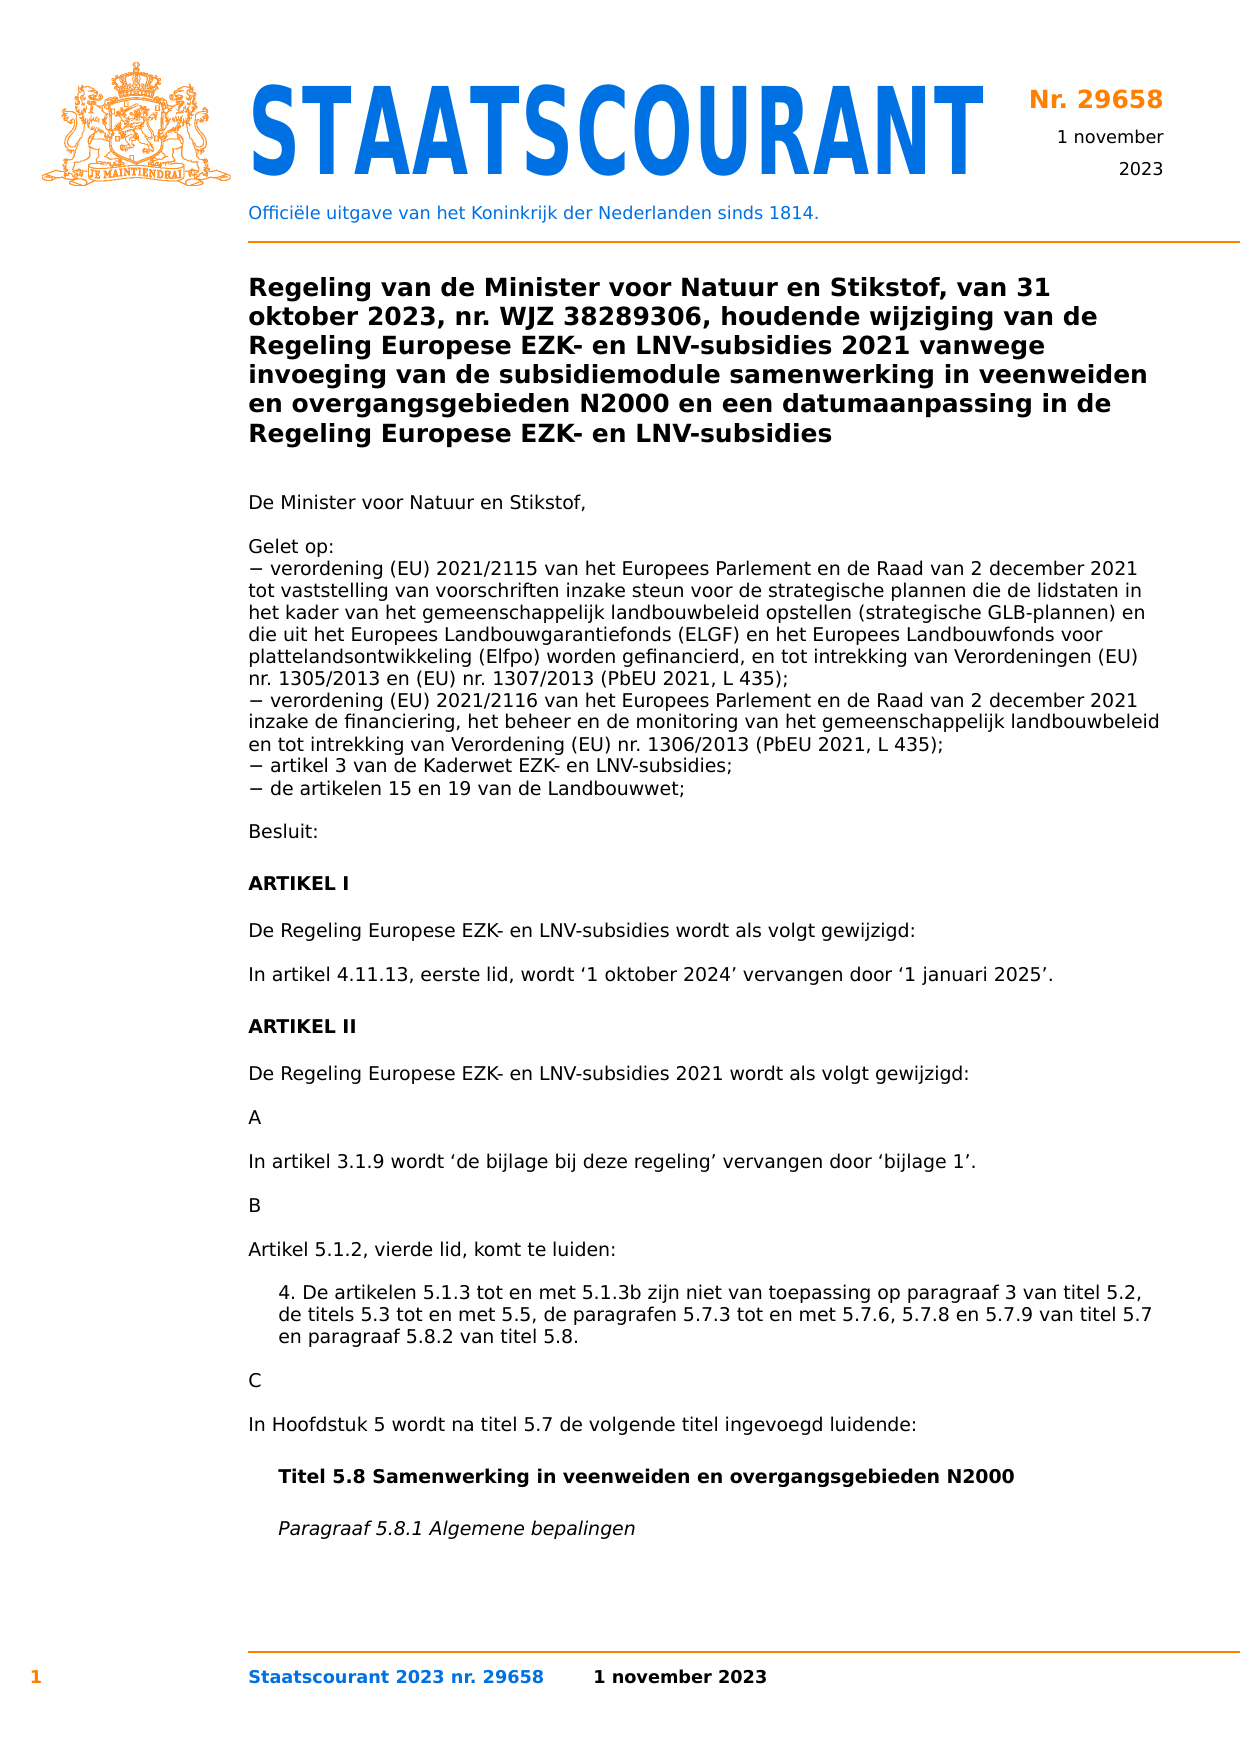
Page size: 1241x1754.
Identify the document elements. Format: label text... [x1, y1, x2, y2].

text In artikel 3.1.9 wordt ‘de bijlage bij deze regeling’ vervangen door ‘bijlage 1’. [248, 1151, 1163, 1173]
subtitle Regeling van de Minister voor Natuur en Stikstof, van 31 oktober 2023, nr. WJZ 38289306, houdende wijziging van de Regeling Europese EZK- en LNV-subsidies 2021 vanwege invoeging van de subsidiemodule samenwerking in veenweiden en overgangsgebieden N2000 en een datumaanpassing in de Regeling Europese EZK- en LNV-subsidies [248, 273, 1163, 448]
subtitle ARTIKEL II [248, 1016, 1163, 1038]
text De Minister voor Natuur en Stikstof, [248, 492, 1163, 514]
picture [41, 62, 231, 186]
text Gelet op: [248, 536, 1163, 558]
text In artikel 4.11.13, eerste lid, wordt ‘1 oktober 2024’ vervangen door ‘1 januari 2025’. [248, 964, 1163, 986]
subtitle Titel 5.8 Samenwerking in veenweiden en overgangsgebieden N2000 [278, 1466, 1163, 1488]
table_cell Officiële uitgave van het Koninkrijk der Nederlanden sinds 1814. [248, 203, 1240, 241]
subtitle Paragraaf 5.8.1 Algemene bepalingen [278, 1518, 1163, 1540]
text A [248, 1107, 1163, 1129]
text − artikel 3 van de Kaderwet EZK- en LNV-subsidies; [248, 755, 1163, 777]
table_cell 1 november [998, 121, 1240, 153]
text C [248, 1370, 1163, 1392]
table_header Nr. 29658 [998, 62, 1240, 121]
text Artikel 5.1.2, vierde lid, komt te luiden: [248, 1238, 1163, 1260]
text In Hoofdstuk 5 wordt na titel 5.7 de volgende titel ingevoegd luidende: [248, 1414, 1163, 1436]
text Besluit: [248, 821, 1163, 843]
text B [248, 1194, 1163, 1217]
text De Regeling Europese EZK- en LNV-subsidies 2021 wordt als volgt gewijzigd: [248, 1063, 1163, 1085]
text − verordening (EU) 2021/2115 van het Europees Parlement en de Raad van 2 december 2021 tot vaststelling van voorschriften inzake steun voor de strategische plannen die de lidstaten in het kader van het gemeenschappelijk landbouwbeleid opstellen (strategische GLB-plannen) en die uit het Europees Landbouwgarantiefonds (ELGF) en het Europees Landbouwfonds voor plattelandsontwikkeling (Elfpo) worden gefinancierd, en tot intrekking van Verordeningen (EU) nr. 1305/2013 en (EU) nr. 1307/2013 (PbEU 2021, L 435); [248, 558, 1163, 689]
subtitle ARTIKEL I [248, 873, 1163, 895]
text − verordening (EU) 2021/2116 van het Europees Parlement en de Raad van 2 december 2021 inzake de financiering, het beheer en de monitoring van het gemeenschappelijk landbouwbeleid en tot intrekking van Verordening (EU) nr. 1306/2013 (PbEU 2021, L 435); [248, 689, 1163, 755]
text − de artikelen 15 en 19 van de Landbouwwet; [248, 777, 1163, 799]
text 4. De artikelen 5.1.3 tot en met 5.1.3b zijn niet van toepassing op paragraaf 3 van titel 5.2, de titels 5.3 tot en met 5.5, de paragrafen 5.7.3 tot en met 5.7.6, 5.7.8 en 5.7.9 van titel 5.7 en paragraaf 5.8.2 van titel 5.8. [278, 1282, 1163, 1348]
table_header STAATSCOURANT [248, 62, 998, 203]
text De Regeling Europese EZK- en LNV-subsidies wordt als volgt gewijzigd: [248, 920, 1163, 942]
table_header [25, 62, 248, 241]
table_cell 2023 [998, 153, 1240, 203]
